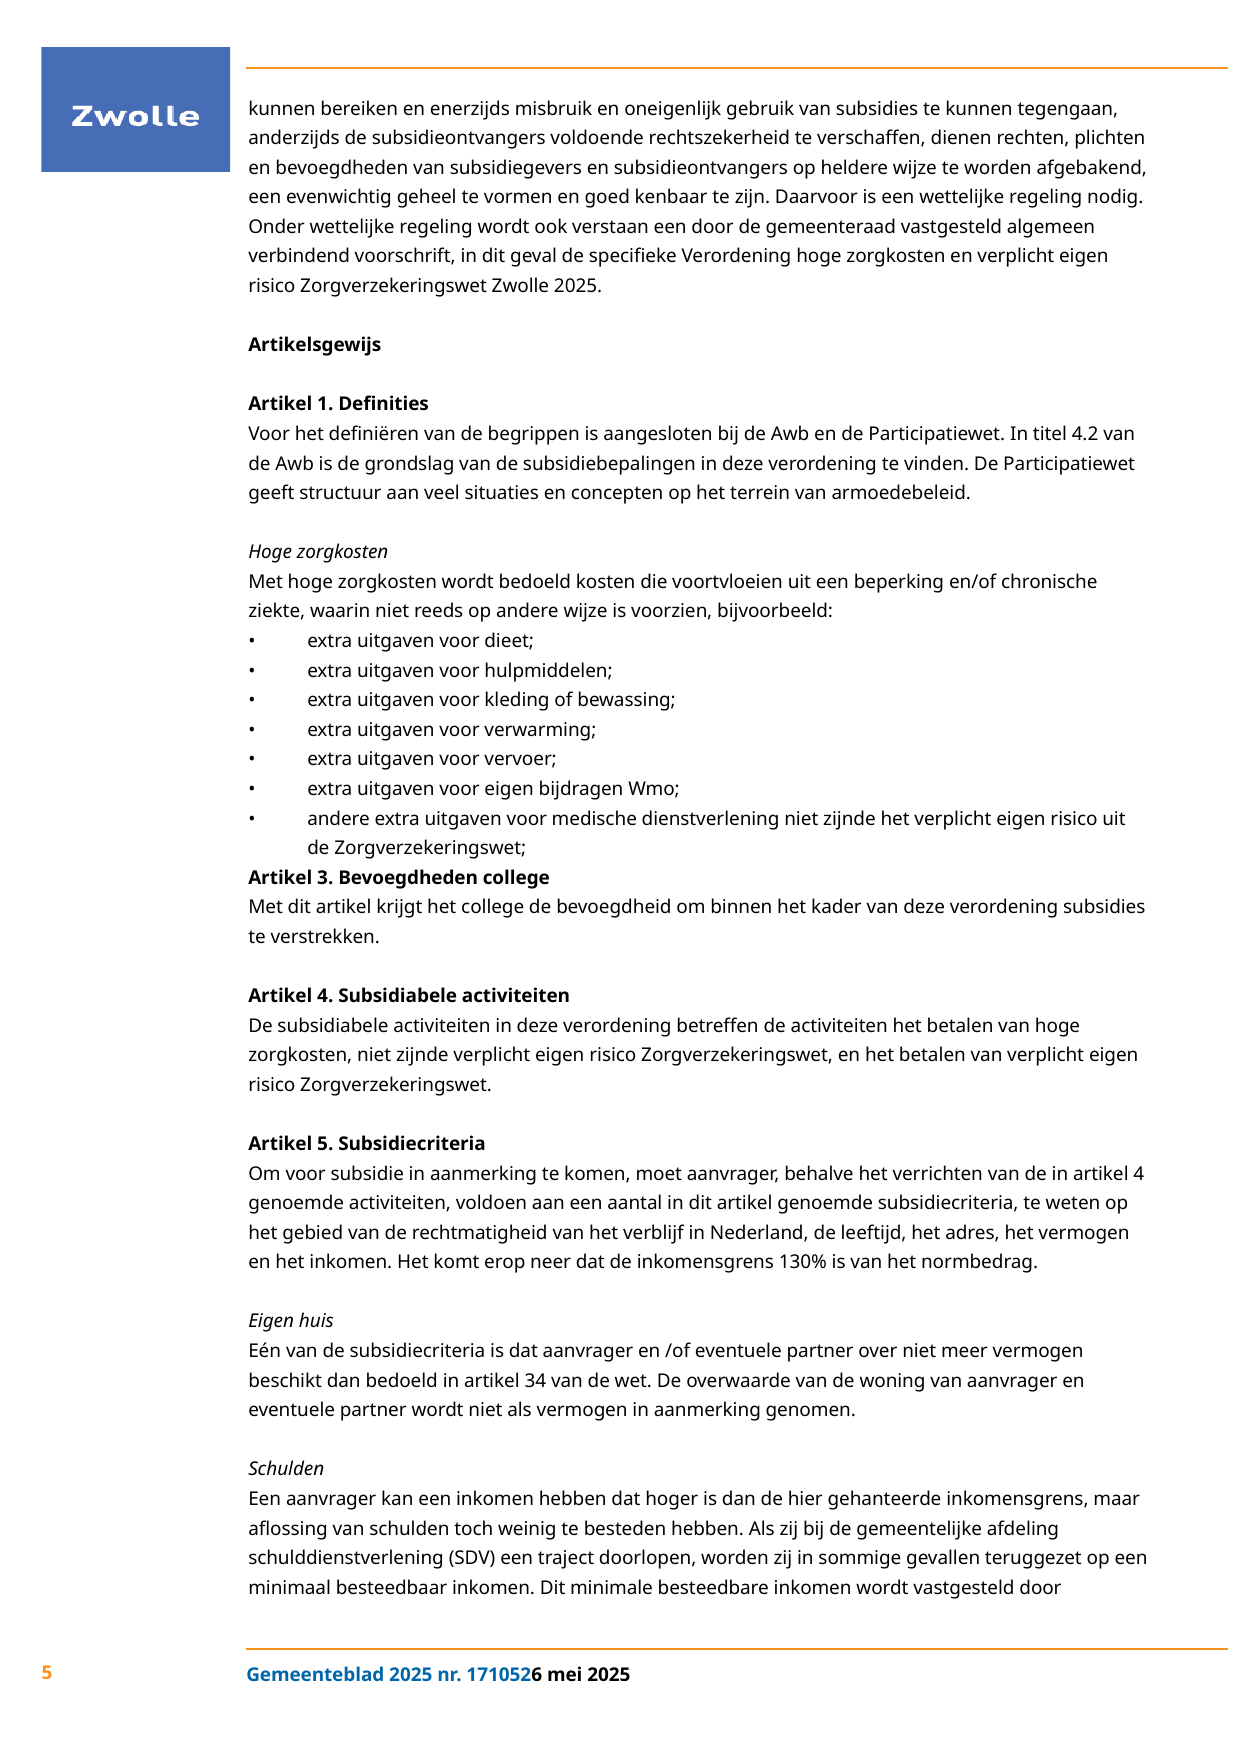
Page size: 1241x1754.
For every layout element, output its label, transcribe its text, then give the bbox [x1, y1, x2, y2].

text Artikel 1. Definities [248, 391, 1152, 416]
text Artikel 3. Bevoegdheden college [248, 864, 1152, 890]
list extra uitgaven voor eigen bijdragen Wmo; [248, 775, 1152, 801]
picture [41, 47, 231, 172]
text De subsidiabele activiteiten in deze verordening betreffen de activiteiten het betalen van hoge zorgkosten, niet zijnde verplicht eigen risico Zorgverzekeringswet, en het betalen van verplicht eigen risico Zorgverzekeringswet. [248, 1012, 1152, 1097]
text Eén van de subsidiecriteria is dat aanvrager en /of eventuele partner over niet meer vermogen beschikt dan bedoeld in artikel 34 van de wet. De overwaarde van de woning van aanvrager en eventuele partner wordt niet als vermogen in aanmerking genomen. [248, 1337, 1152, 1422]
list extra uitgaven voor hulpmiddelen; [248, 657, 1152, 683]
text Artikelsgewijs [248, 331, 1152, 357]
list extra uitgaven voor vervoer; [248, 746, 1152, 771]
list extra uitgaven voor dieet; [248, 627, 1152, 653]
text Artikel 4. Subsidiabele activiteiten [248, 982, 1152, 1008]
text Schulden [248, 1456, 1152, 1481]
text Eigen huis [248, 1308, 1152, 1333]
text Voor het definiëren van de begrippen is aangesloten bij de Awb en de Participatiewet. In titel 4.2 van de Awb is de grondslag van de subsidiebepalingen in deze verordening te vinden. De Participatiewet geeft structuur aan veel situaties en concepten op het terrein van armoedebeleid. [248, 420, 1152, 505]
text Artikel 5. Subsidiecriteria [248, 1130, 1152, 1156]
text Om voor subsidie in aanmerking te komen, moet aanvrager, behalve het verrichten van de in artikel 4 genoemde activiteiten, voldoen aan een aantal in dit artikel genoemde subsidiecriteria, te weten op het gebied van de rechtmatigheid van het verblijf in Nederland, de leeftijd, het adres, het vermogen en het inkomen. Het komt erop neer dat de inkomensgrens 130% is van het normbedrag. [248, 1160, 1152, 1274]
list extra uitgaven voor kleding of bewassing; [248, 686, 1152, 712]
text Met dit artikel krijgt het college de bevoegdheid om binnen het kader van deze verordening subsidies te verstrekken. [248, 893, 1152, 949]
text Een aanvrager kan een inkomen hebben dat hoger is dan de hier gehanteerde inkomensgrens, maar aflossing van schulden toch weinig te besteden hebben. Als zij bij de gemeentelijke afdeling schulddienstverlening (SDV) een traject doorlopen, worden zij in sommige gevallen teruggezet op een minimaal besteedbaar inkomen. Dit minimale besteedbare inkomen wordt vastgesteld door [248, 1485, 1152, 1600]
text Hoge zorgkosten [248, 538, 1152, 564]
list andere extra uitgaven voor medische dienstverlening niet zijnde het verplicht eigen risico uit de Zorgverzekeringswet; [248, 805, 1152, 860]
text kunnen bereiken en enerzijds misbruik en oneigenlijk gebruik van subsidies te kunnen tegengaan, anderzijds de subsidieontvangers voldoende rechtszekerheid te verschaffen, dienen rechten, plichten en bevoegdheden van subsidiegevers en subsidieontvangers op heldere wijze te worden afgebakend, een evenwichtig geheel te vormen en goed kenbaar te zijn. Daarvoor is een wettelijke regeling nodig. Onder wettelijke regeling wordt ook verstaan een door de gemeenteraad vastgesteld algemeen verbindend voorschrift, in dit geval de specifieke Verordening hoge zorgkosten en verplicht eigen risico Zorgverzekeringswet Zwolle 2025. [248, 95, 1152, 298]
text Met hoge zorgkosten wordt bedoeld kosten die voortvloeien uit een beperking en/of chronische ziekte, waarin niet reeds op andere wijze is voorzien, bijvoorbeeld: [248, 568, 1152, 623]
list extra uitgaven voor verwarming; [248, 716, 1152, 742]
